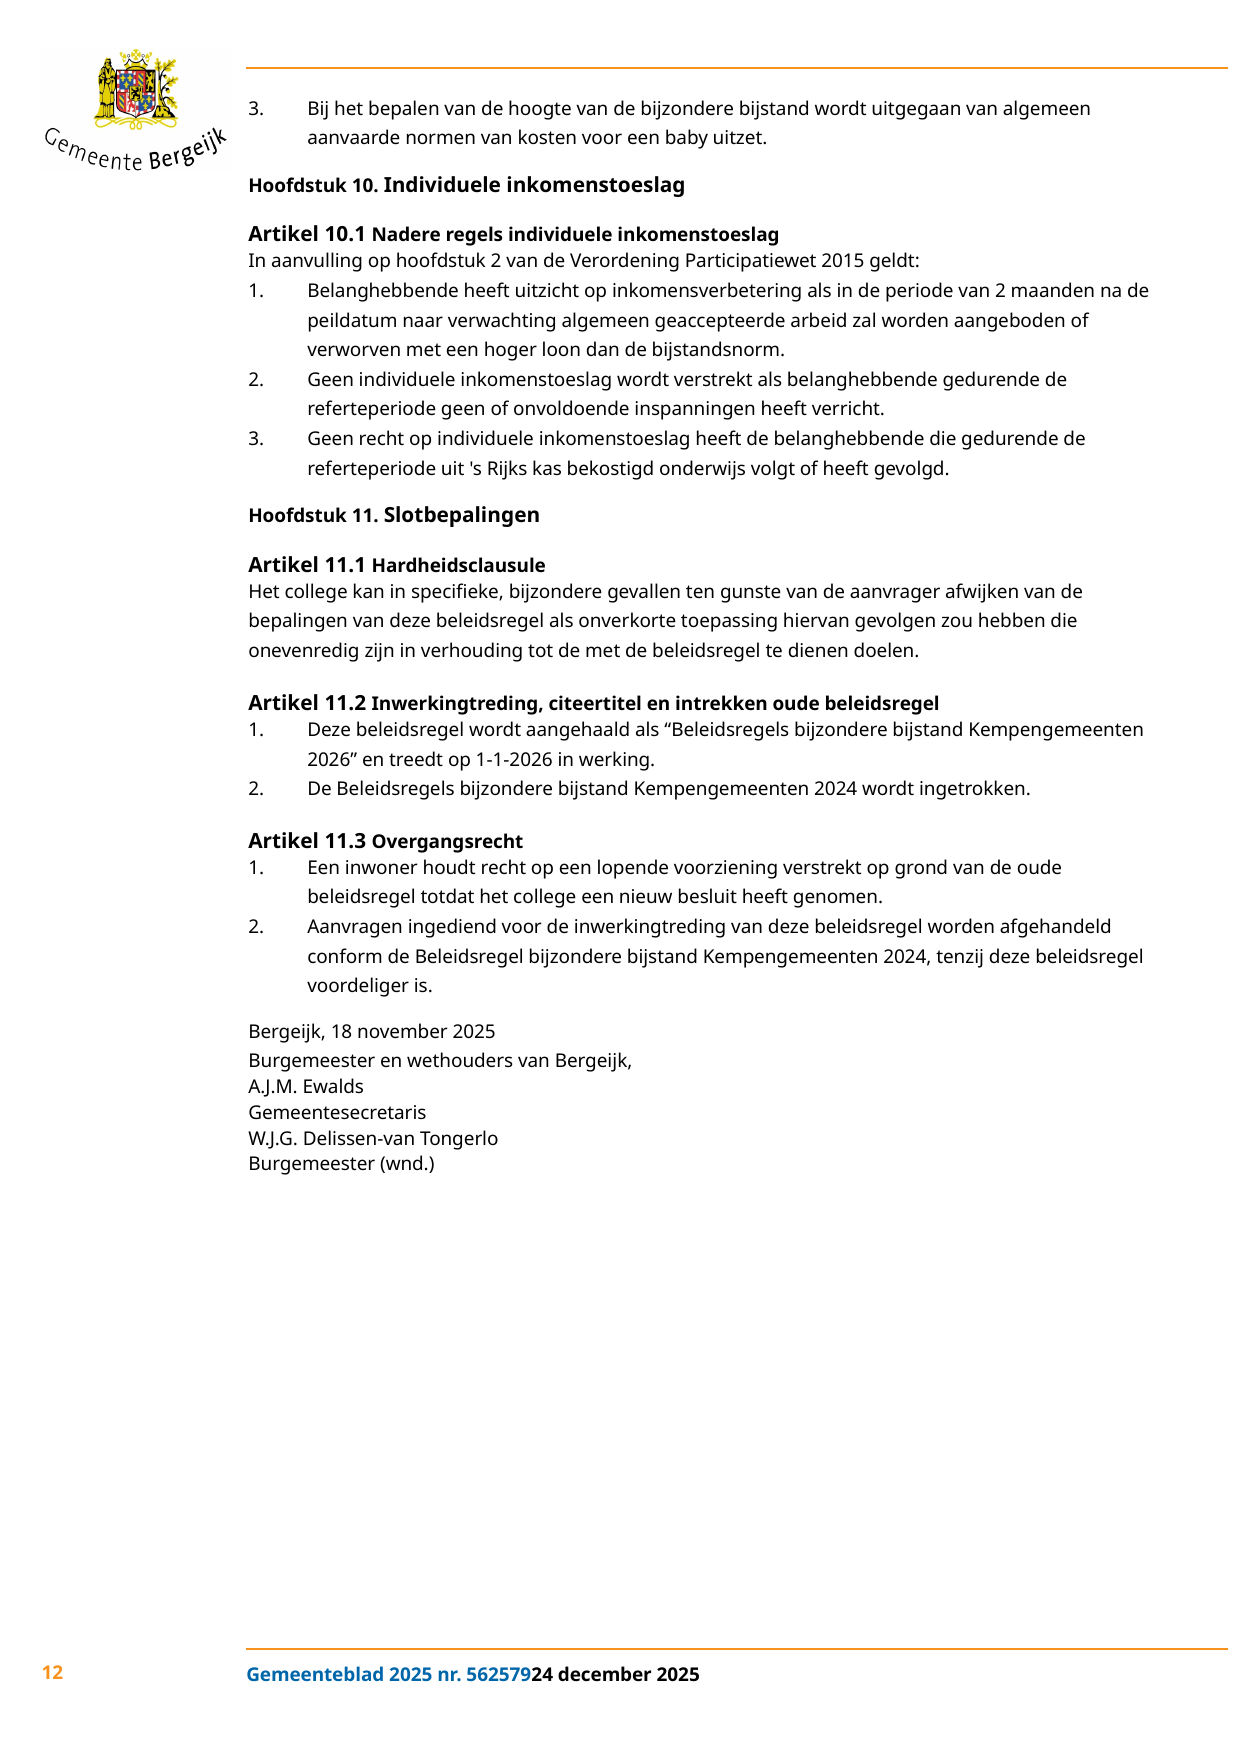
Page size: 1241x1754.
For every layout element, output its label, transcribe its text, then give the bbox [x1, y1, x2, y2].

text Artikel 11.3 Overgangsrecht [248, 826, 1152, 854]
text Burgemeester en wethouders van Bergeijk, [248, 1048, 1152, 1073]
text Artikel 11.2 Inwerkingtreding, citeertitel en intrekken oude beleidsregel [248, 688, 1152, 716]
text In aanvulling op hoofdstuk 2 van de Verordening Participatiewet 2015 geldt: [248, 248, 1152, 273]
text W.J.G. Delissen-van Tongerlo [248, 1125, 1152, 1151]
picture [41, 47, 231, 172]
text Bergeijk, 18 november 2025 [248, 1018, 1152, 1044]
list Geen individuele inkomenstoeslag wordt verstrekt als belanghebbende gedurende de referteperiode geen of onvoldoende inspanningen heeft verricht. [248, 366, 1152, 421]
text Burgemeester (wnd.) [248, 1151, 1152, 1176]
text Gemeentesecretaris [248, 1099, 1152, 1125]
list Deze beleidsregel wordt aangehaald als “Beleidsregels bijzondere bijstand Kempengemeenten 2026” en treedt op 1-1-2026 in werking. [248, 716, 1152, 771]
list Een inwoner houdt recht op een lopende voorziening verstrekt op grond van de oude beleidsregel totdat het college een nieuw besluit heeft genomen. [248, 854, 1152, 909]
list Aanvragen ingediend voor de inwerkingtreding van deze beleidsregel worden afgehandeld conform de Beleidsregel bijzondere bijstand Kempengemeenten 2024, tenzij deze beleidsregel voordeliger is. [248, 913, 1152, 998]
text Het college kan in specifieke, bijzondere gevallen ten gunste van de aanvrager afwijken van de bepalingen van deze beleidsregel als onverkorte toepassing hiervan gevolgen zou hebben die onevenredig zijn in verhouding tot de met de beleidsregel te dienen doelen. [248, 578, 1152, 663]
text Hoofdstuk 11. Slotbepalingen [248, 500, 1152, 529]
text Hoofdstuk 10. Individuele inkomenstoeslag [248, 170, 1152, 198]
list De Beleidsregels bijzondere bijstand Kempengemeenten 2024 wordt ingetrokken. [248, 775, 1152, 801]
text Artikel 11.1 Hardheidsclausule [248, 550, 1152, 578]
list Belanghebbende heeft uitzicht op inkomensverbetering als in de periode van 2 maanden na de peildatum naar verwachting algemeen geaccepteerde arbeid zal worden aangeboden of verworven met een hoger loon dan de bijstandsnorm. [248, 277, 1152, 362]
text A.J.M. Ewalds [248, 1073, 1152, 1099]
text Artikel 10.1 Nadere regels individuele inkomenstoeslag [248, 219, 1152, 248]
list Geen recht op individuele inkomenstoeslag heeft de belanghebbende die gedurende de referteperiode uit 's Rijks kas bekostigd onderwijs volgt of heeft gevolgd. [248, 425, 1152, 481]
list Bij het bepalen van de hoogte van de bijzondere bijstand wordt uitgegaan van algemeen aanvaarde normen van kosten voor een baby uitzet. [248, 95, 1152, 150]
